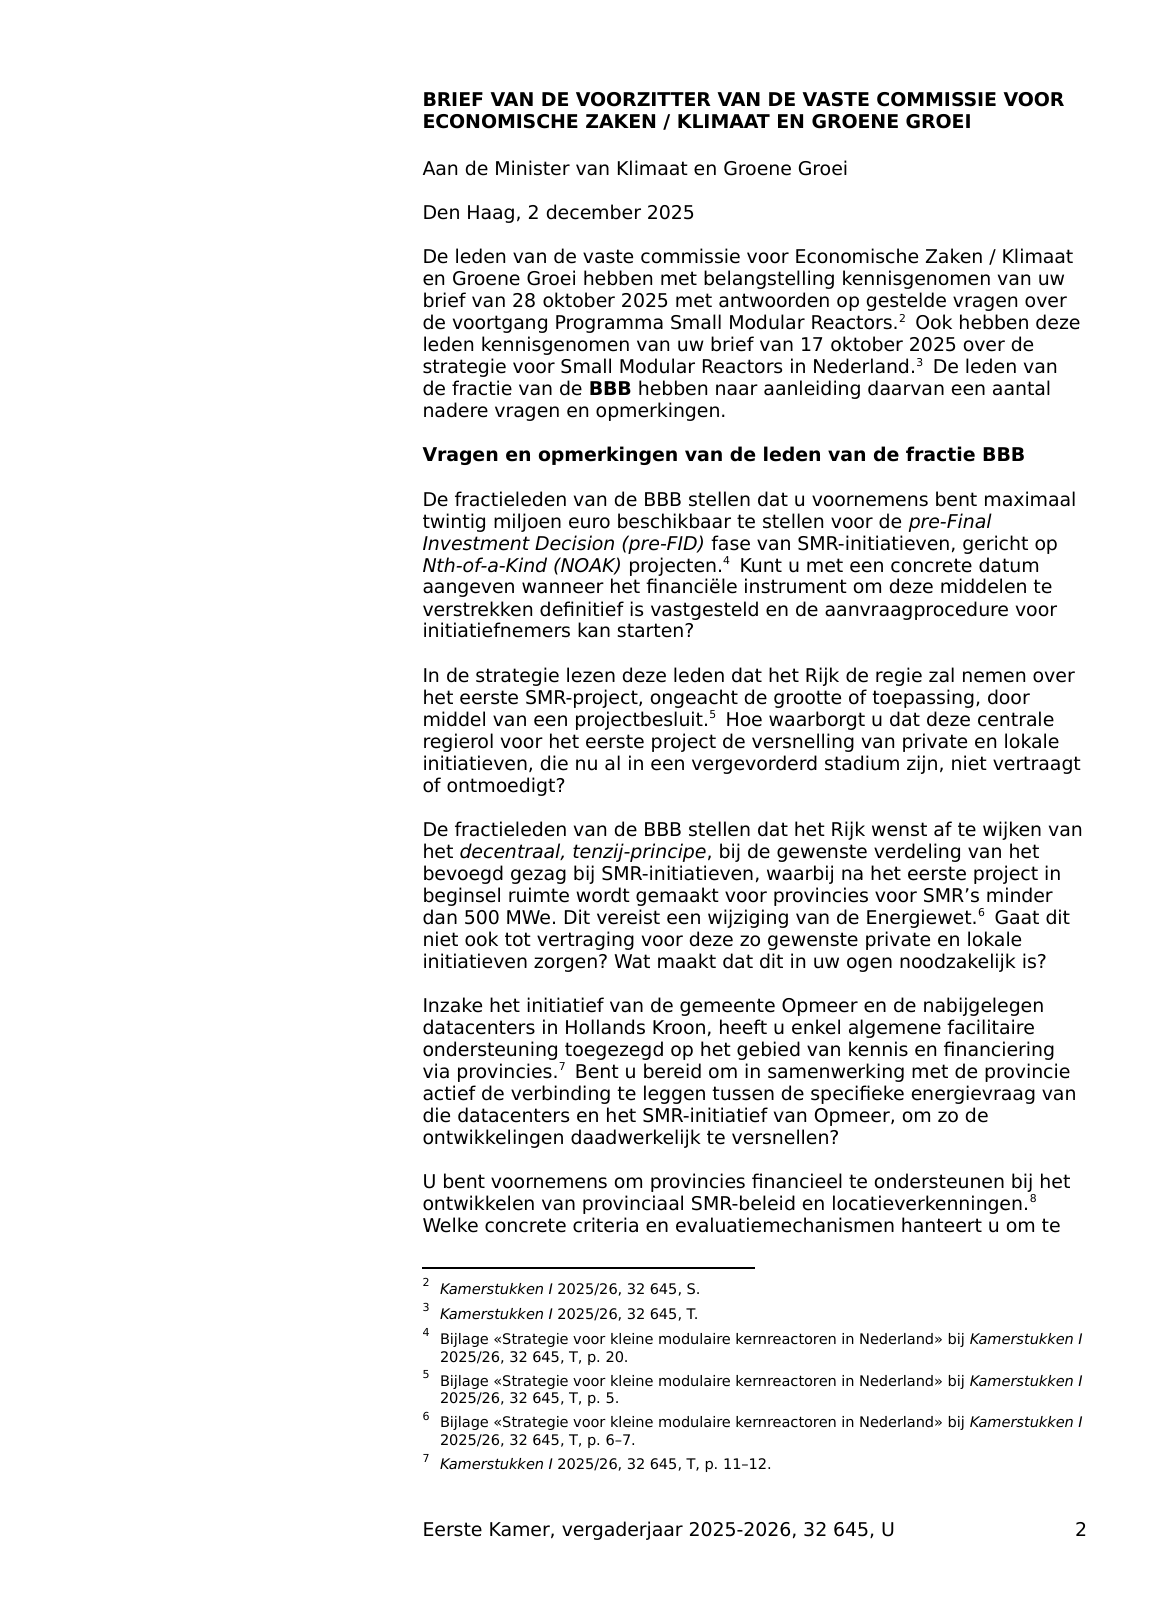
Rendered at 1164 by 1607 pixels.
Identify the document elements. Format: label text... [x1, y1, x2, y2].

text Aan de Minister van Klimaat en Groene Groei [422, 158, 1087, 180]
text De fractieleden van de BBB stellen dat u voornemens bent maximaal twintig miljoen euro beschikbaar te stellen voor de pre-Final Investment Decision (pre-FID) fase van SMR-initiatieven, gericht op Nth-of-a-Kind (NOAK) projecten. Kunt u met een concrete datum aangeven wanneer het financiële instrument om deze middelen te verstrekken definitief is vastgesteld en de aanvraagprocedure voor initiatiefnemers kan starten? [422, 488, 1087, 642]
text De leden van de vaste commissie voor Economische Zaken / Klimaat en Groene Groei hebben met belangstelling kennisgenomen van uw brief van 28 oktober 2025 met antwoorden op gestelde vragen over de voortgang Programma Small Modular Reactors. Ook hebben deze leden kennisgenomen van uw brief van 17 oktober 2025 over de strategie voor Small Modular Reactors in Nederland. De leden van de fractie van de BBB hebben naar aanleiding daarvan een aantal nadere vragen en opmerkingen. [422, 246, 1087, 422]
text Den Haag, 2 december 2025 [422, 202, 1087, 224]
text Kamerstukken I 2025/26, 32 645, T. [422, 1302, 1087, 1324]
text In de strategie lezen deze leden dat het Rijk de regie zal nemen over het eerste SMR-project, ongeacht de grootte of toepassing, door middel van een projectbesluit. Hoe waarborgt u dat deze centrale regierol voor het eerste project de versnelling van private en lokale initiatieven, die nu al in een vergevorderd stadium zijn, niet vertraagt of ontmoedigt? [422, 664, 1087, 796]
text Kamerstukken I 2025/26, 32 645, T, p. 11–12. [422, 1452, 1087, 1474]
text Bijlage «Strategie voor kleine modulaire kernreactoren in Nederland» bij Kamerstukken I 2025/26, 32 645, T, p. 6–7. [422, 1410, 1087, 1449]
subtitle BRIEF VAN DE VOORZITTER VAN DE VASTE COMMISSIE VOOR ECONOMISCHE ZAKEN / KLIMAAT EN GROENE GROEI [422, 89, 1087, 133]
text Bijlage «Strategie voor kleine modulaire kernreactoren in Nederland» bij Kamerstukken I 2025/26, 32 645, T, p. 5. [422, 1368, 1087, 1407]
subtitle Vragen en opmerkingen van de leden van de fractie BBB [422, 444, 1087, 466]
text Inzake het initiatief van de gemeente Opmeer en de nabijgelegen datacenters in Hollands Kroon, heeft u enkel algemene facilitaire ondersteuning toegezegd op het gebied van kennis en financiering via provincies. Bent u bereid om in samenwerking met de provincie actief de verbinding te leggen tussen de specifieke energievraag van die datacenters en het SMR-initiatief van Opmeer, om zo de ontwikkelingen daadwerkelijk te versnellen? [422, 995, 1087, 1148]
text Bijlage «Strategie voor kleine modulaire kernreactoren in Nederland» bij Kamerstukken I 2025/26, 32 645, T, p. 20. [422, 1327, 1087, 1366]
text U bent voornemens om provincies financieel te ondersteunen bij het ontwikkelen van provinciaal SMR-beleid en locatieverkenningen. Welke concrete criteria en evaluatiemechanismen hanteert u om te [422, 1171, 1087, 1237]
text Kamerstukken I 2025/26, 32 645, S. [422, 1277, 1087, 1299]
text De fractieleden van de BBB stellen dat het Rijk wenst af te wijken van het decentraal, tenzij-principe, bij de gewenste verdeling van het bevoegd gezag bij SMR-initiatieven, waarbij na het eerste project in beginsel ruimte wordt gemaakt voor provincies voor SMR’s minder dan 500 MWe. Dit vereist een wijziging van de Energiewet. Gaat dit niet ook tot vertraging voor deze zo gewenste private en lokale initiatieven zorgen? Wat maakt dat dit in uw ogen noodzakelijk is? [422, 819, 1087, 972]
